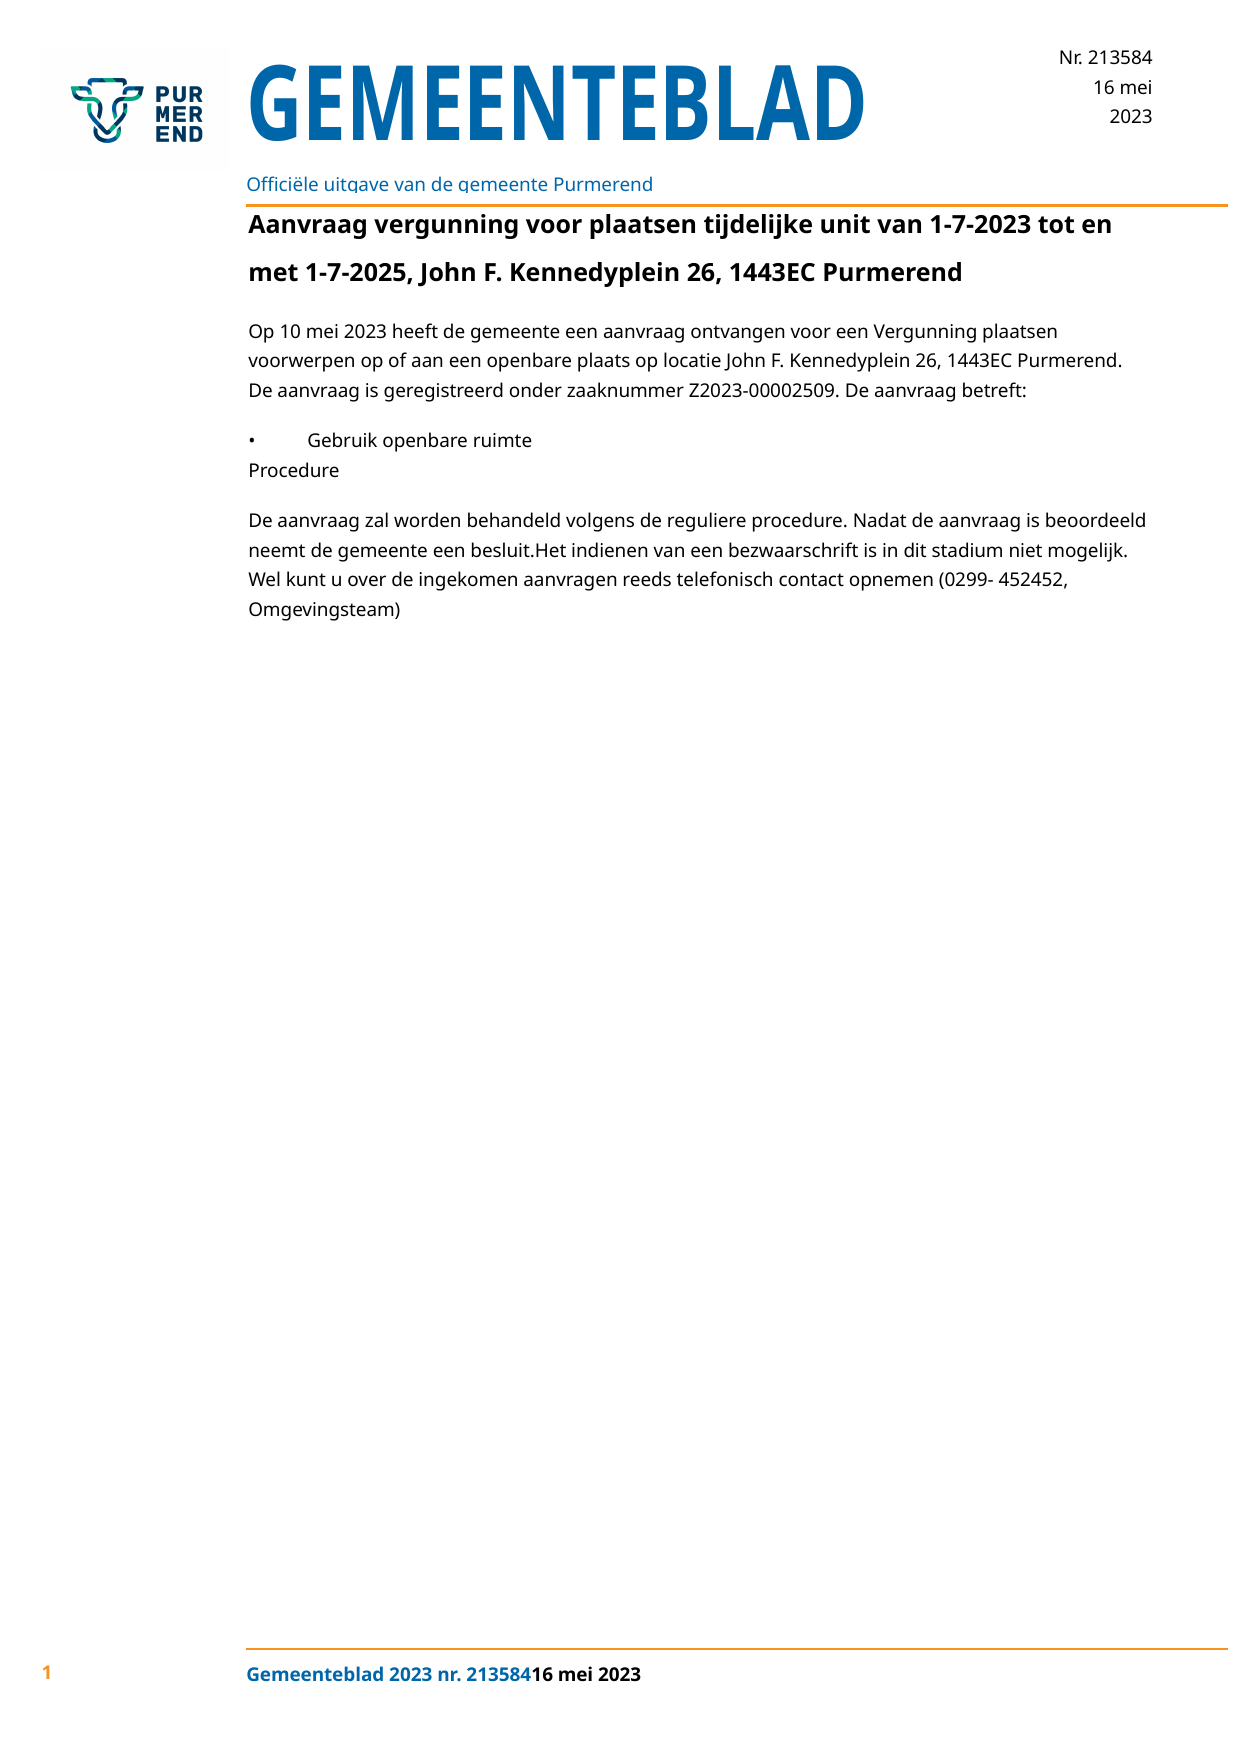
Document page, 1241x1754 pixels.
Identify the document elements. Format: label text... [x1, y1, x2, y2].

list Gebruik openbare ruimte [248, 427, 1152, 453]
text De aanvraag zal worden behandeld volgens de reguliere procedure. Nadat de aanvraag is beoordeeld neemt de gemeente een besluit.Het indienen van een bezwaarschrift is in dit stadium niet mogelijk. Wel kunt u over de ingekomen aanvragen reeds telefonisch contact opnemen (0299- 452452, Omgevingsteam) [248, 507, 1152, 622]
text Op 10 mei 2023 heeft de gemeente een aanvraag ontvangen voor een Vergunning plaatsen voorwerpen op of aan een openbare plaats op locatie John F. Kennedyplein 26, 1443EC Purmerend. De aanvraag is geregistreerd onder zaaknummer Z2023-00002509. De aanvraag betreft: [248, 318, 1152, 403]
text Procedure [248, 457, 1152, 483]
text Aanvraag vergunning voor plaatsen tijdelijke unit van 1-7-2023 tot en met 1-7-2025, John F. Kennedyplein 26, 1443EC Purmerend [248, 207, 1152, 288]
picture [41, 47, 231, 172]
